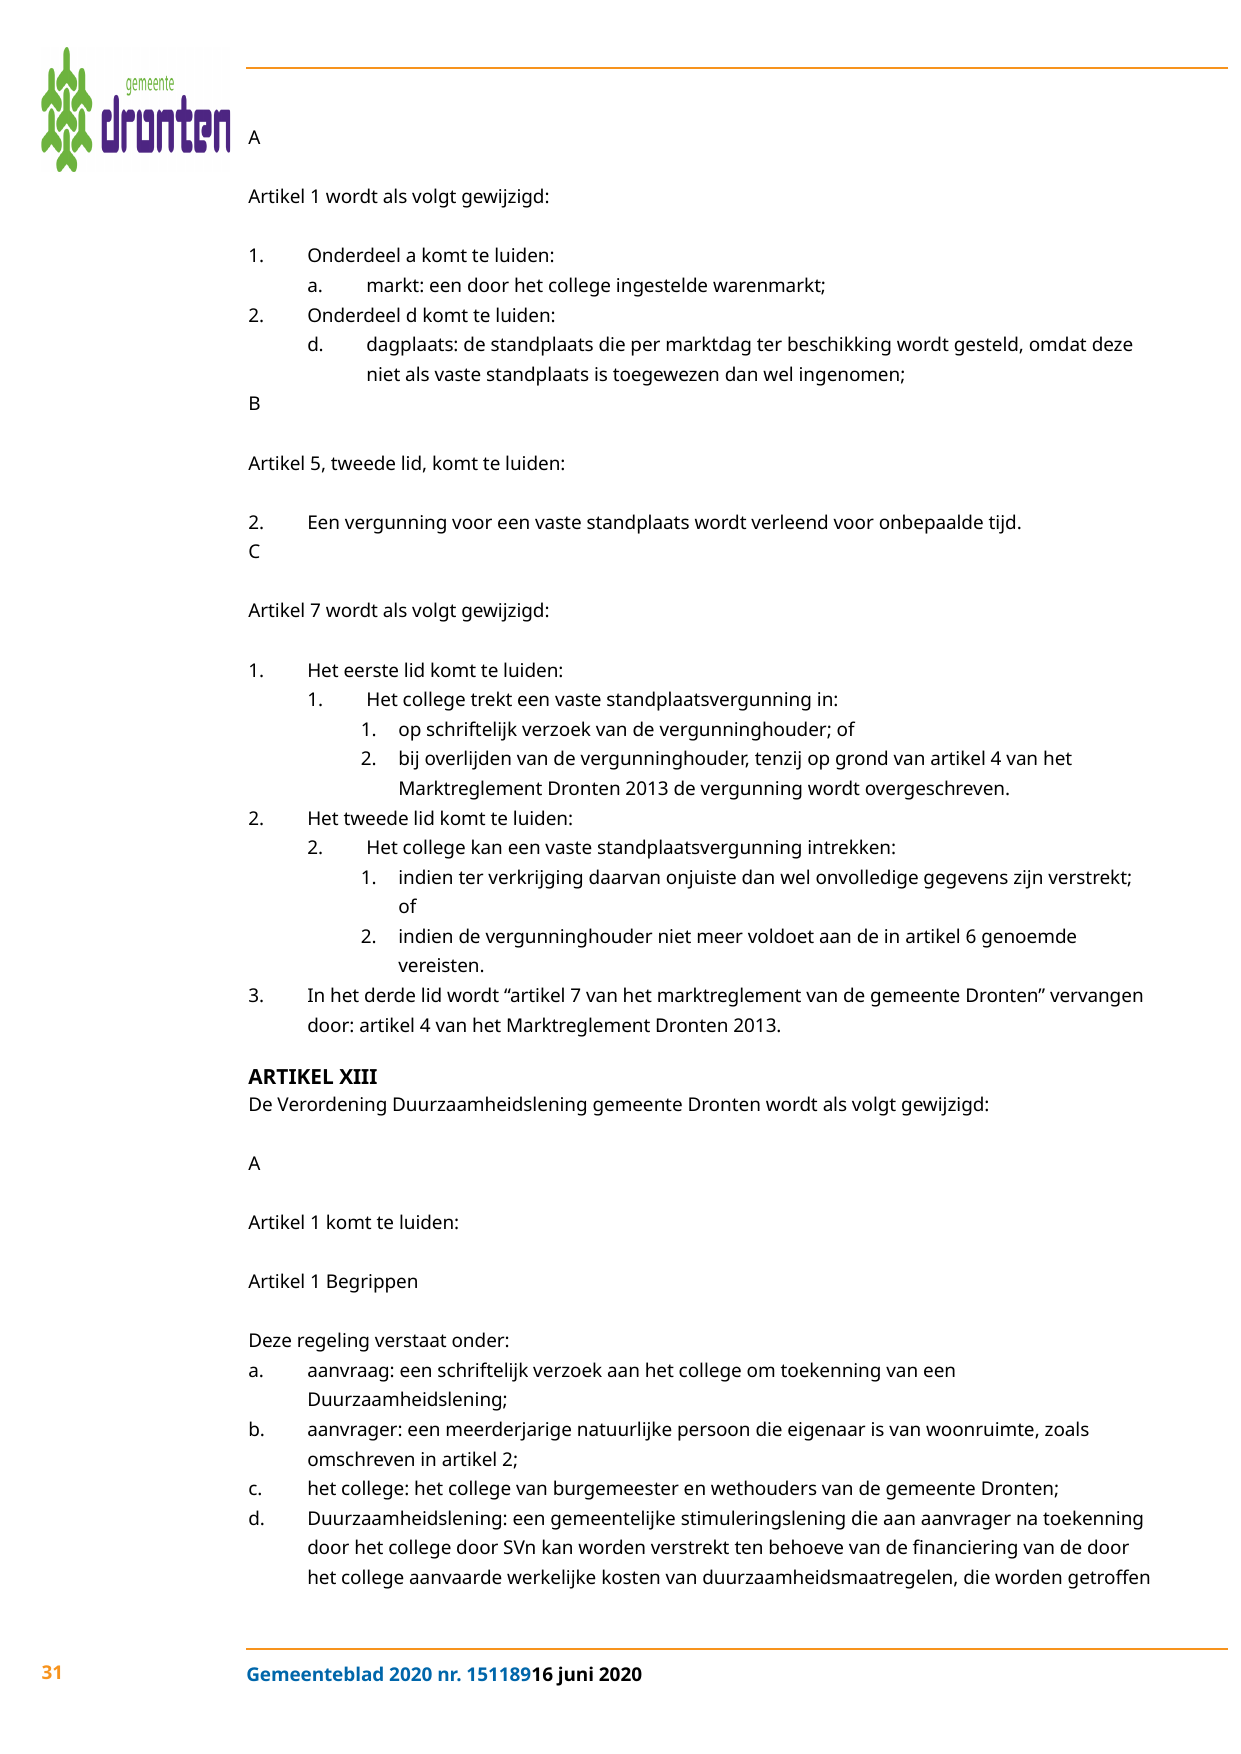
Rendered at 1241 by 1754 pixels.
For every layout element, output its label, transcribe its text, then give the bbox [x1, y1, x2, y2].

list Het college kan een vaste standplaatsvergunning intrekken: [307, 834, 1152, 860]
list het college: het college van burgemeester en wethouders van de gemeente Dronten; [248, 1475, 1152, 1501]
text ARTIKEL XIII [248, 1062, 1152, 1091]
list bij overlijden van de vergunninghouder, tenzij op grond van artikel 4 van het Marktreglement Dronten 2013 de vergunning wordt overgeschreven. [361, 746, 1152, 801]
text Artikel 5, tweede lid, komt te luiden: [248, 450, 1152, 476]
text C [248, 538, 1152, 564]
text A [248, 124, 1152, 150]
text Artikel 1 komt te luiden: [248, 1209, 1152, 1235]
list dagplaats: de standplaats die per marktdag ter beschikking wordt gesteld, omdat deze niet als vaste standplaats is toegewezen dan wel ingenomen; [307, 331, 1152, 387]
list Het tweede lid komt te luiden: [248, 805, 1152, 831]
text Artikel 1 wordt als volgt gewijzigd: [248, 183, 1152, 209]
text B [248, 391, 1152, 416]
list Een vergunning voor een vaste standplaats wordt verleend voor onbepaalde tijd. [248, 509, 1152, 535]
list Het college trekt een vaste standplaatsvergunning in: [307, 686, 1152, 712]
list Onderdeel a komt te luiden: [248, 243, 1152, 268]
list Het eerste lid komt te luiden: [248, 657, 1152, 683]
list In het derde lid wordt “artikel 7 van het marktreglement van de gemeente Dronten” vervangen door: artikel 4 van het Marktreglement Dronten 2013. [248, 982, 1152, 1038]
text Deze regeling verstaat onder: [248, 1327, 1152, 1353]
list indien ter verkrijging daarvan onjuiste dan wel onvolledige gegevens zijn verstrekt; of [361, 864, 1152, 919]
text A [248, 1150, 1152, 1176]
list markt: een door het college ingestelde warenmarkt; [307, 272, 1152, 298]
text De Verordening Duurzaamheidslening gemeente Dronten wordt als volgt gewijzigd: [248, 1091, 1152, 1116]
list aanvrager: een meerderjarige natuurlijke persoon die eigenaar is van woonruimte, zoals omschreven in artikel 2; [248, 1416, 1152, 1471]
text Artikel 7 wordt als volgt gewijzigd: [248, 598, 1152, 623]
list aanvraag: een schriftelijk verzoek aan het college om toekenning van een Duurzaamheidslening; [248, 1357, 1152, 1412]
list Onderdeel d komt te luiden: [248, 302, 1152, 328]
list Duurzaamheidslening: een gemeentelijke stimuleringslening die aan aanvrager na toekenning door het college door SVn kan worden verstrekt ten behoeve van de financiering van de door het college aanvaarde werkelijke kosten van duurzaamheidsmaatregelen, die worden getroffen [248, 1505, 1152, 1590]
text Artikel 1 Begrippen [248, 1268, 1152, 1294]
picture [41, 47, 231, 172]
list indien de vergunninghouder niet meer voldoet aan de in artikel 6 genoemde vereisten. [361, 923, 1152, 978]
list op schriftelijk verzoek van de vergunninghouder; of [361, 716, 1152, 742]
